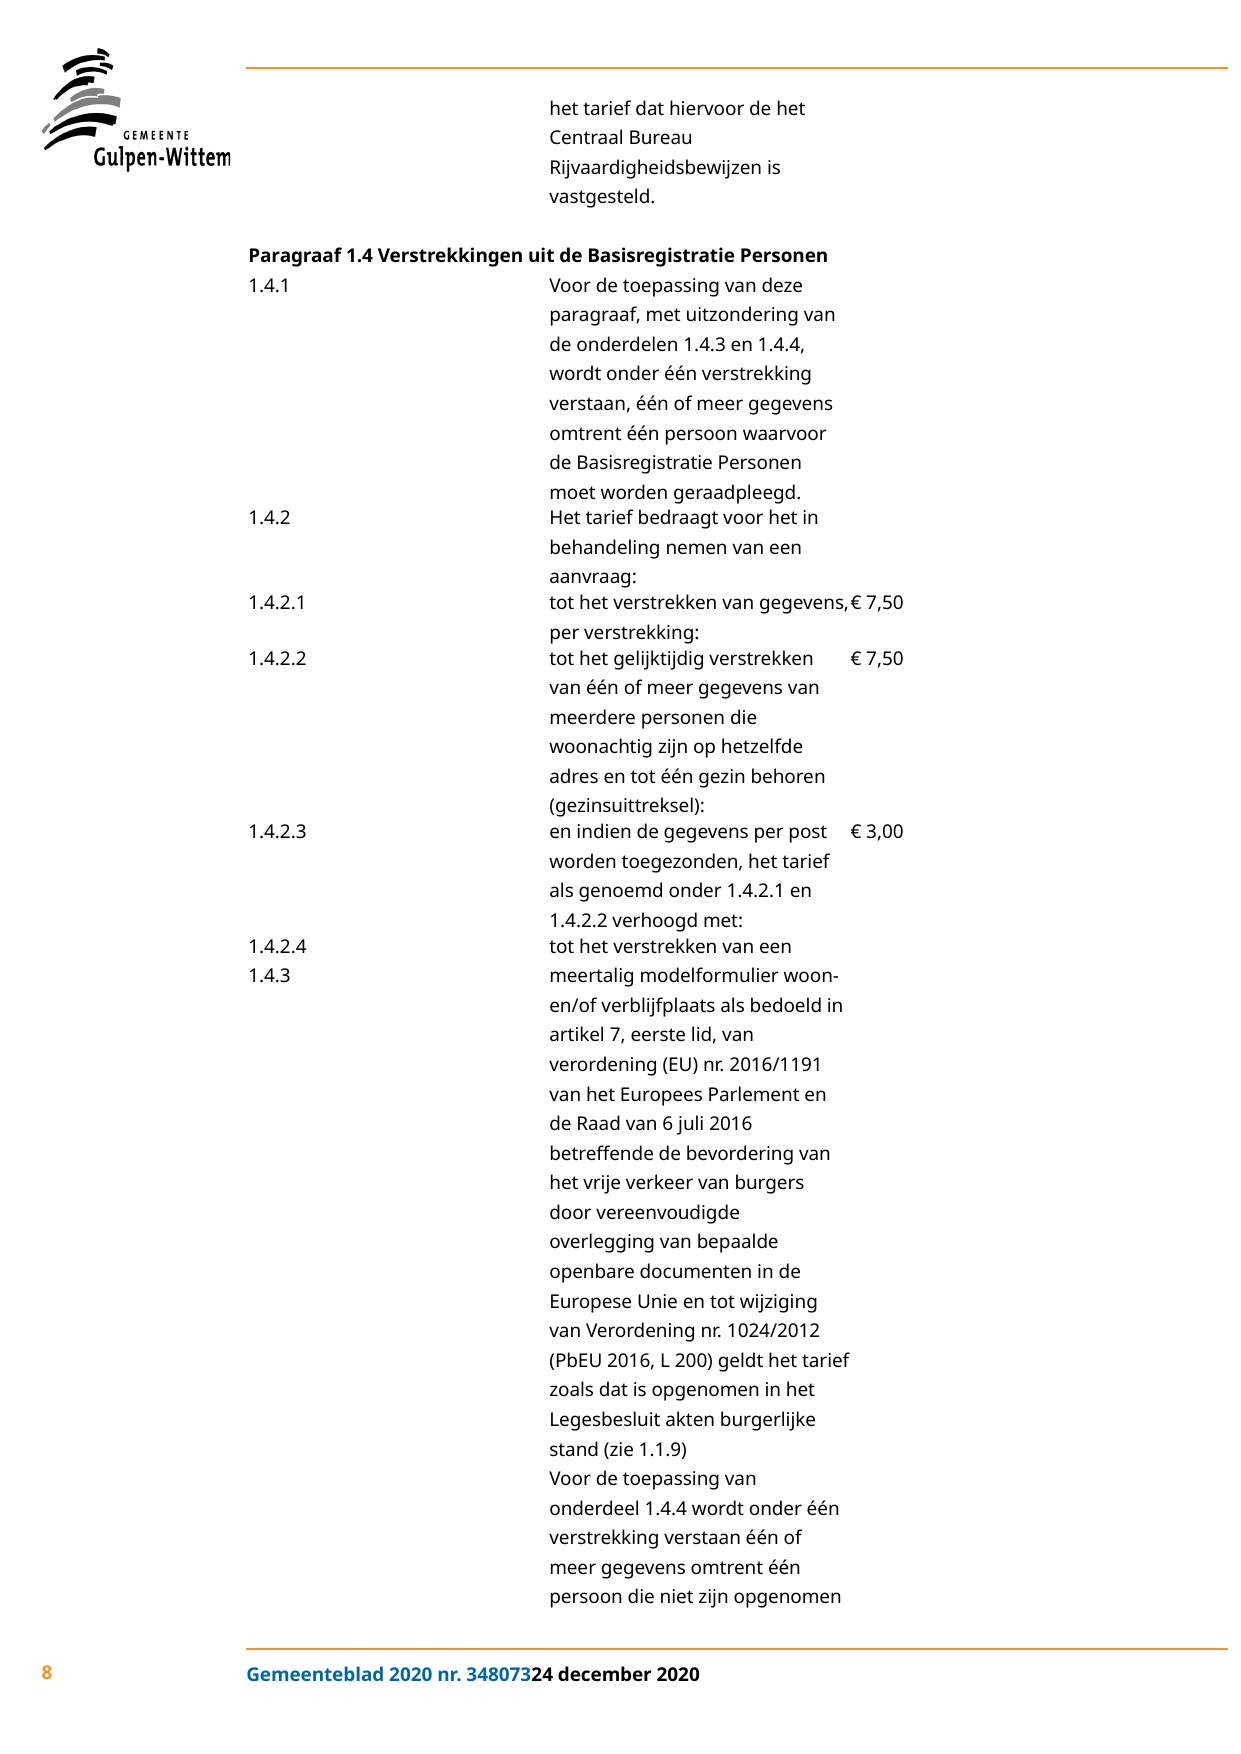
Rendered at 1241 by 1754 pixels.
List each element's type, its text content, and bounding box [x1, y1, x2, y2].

table_header Voor de toepassing van deze paragraaf, met uitzondering van de onderdelen 1.4.3 en 1.4.4, wordt onder één verstrekking verstaan, één of meer gegevens omtrent één persoon waarvoor de Basisregistratie Personen moet worden geraadpleegd. [549, 272, 850, 504]
table_cell tot het verstrekken van gegevens, per verstrekking: [549, 590, 850, 645]
table_cell en indien de gegevens per post worden toegezonden, het tarief als genoemd onder 1.4.2.1 en 1.4.2.2 verhoogd met: [549, 819, 850, 933]
table_cell [248, 95, 549, 209]
table_header 1.4.1 [248, 272, 549, 504]
table_cell 1.4.2.3 [248, 819, 549, 933]
table_cell tot het verstrekken van een meertalig modelformulier woon- en/of verblijfplaats als bedoeld in artikel 7, eerste lid, van verordening (EU) nr. 2016/1191 van het Europees Parlement en de Raad van 6 juli 2016 betreffende de bevordering van het vrije verkeer van burgers door vereenvoudigde overlegging van bepaalde openbare documenten in de Europese Unie en tot wijziging van Verordening nr. 1024/2012 (PbEU 2016, L 200) geldt het tarief zoals dat is opgenomen in het Legesbesluit akten burgerlijke stand (zie 1.1.9) Voor de toepassing van onderdeel 1.4.4 wordt onder één verstrekking verstaan één of meer gegevens omtrent één persoon die niet zijn opgenomen [549, 933, 850, 1609]
table_cell 1.4.2.1 [248, 590, 549, 645]
table_cell [850, 95, 1152, 209]
table_header [850, 272, 1152, 504]
table_cell [850, 933, 1152, 1609]
table_cell € 7,50 [850, 590, 1152, 645]
table_cell Het tarief bedraagt voor het in behandeling nemen van een aanvraag: [549, 505, 850, 589]
table_cell € 7,50 [850, 645, 1152, 818]
table_cell 1.4.2 [248, 505, 549, 589]
table_cell [850, 505, 1152, 589]
table_cell 1.4.2.2 [248, 645, 549, 818]
table_cell 1.4.2.4 1.4.3 [248, 933, 549, 1609]
table_cell € 3,00 [850, 819, 1152, 933]
table_cell tot het gelijktijdig verstrekken van één of meer gegevens van meerdere personen die woonachtig zijn op hetzelfde adres en tot één gezin behoren (gezinsuittreksel): [549, 645, 850, 818]
text Paragraaf 1.4 Verstrekkingen uit de Basisregistratie Personen [248, 242, 1152, 268]
picture [41, 47, 231, 172]
table_cell het tarief dat hiervoor de het Centraal Bureau Rijvaardigheidsbewijzen is vastgesteld. [549, 95, 850, 209]
